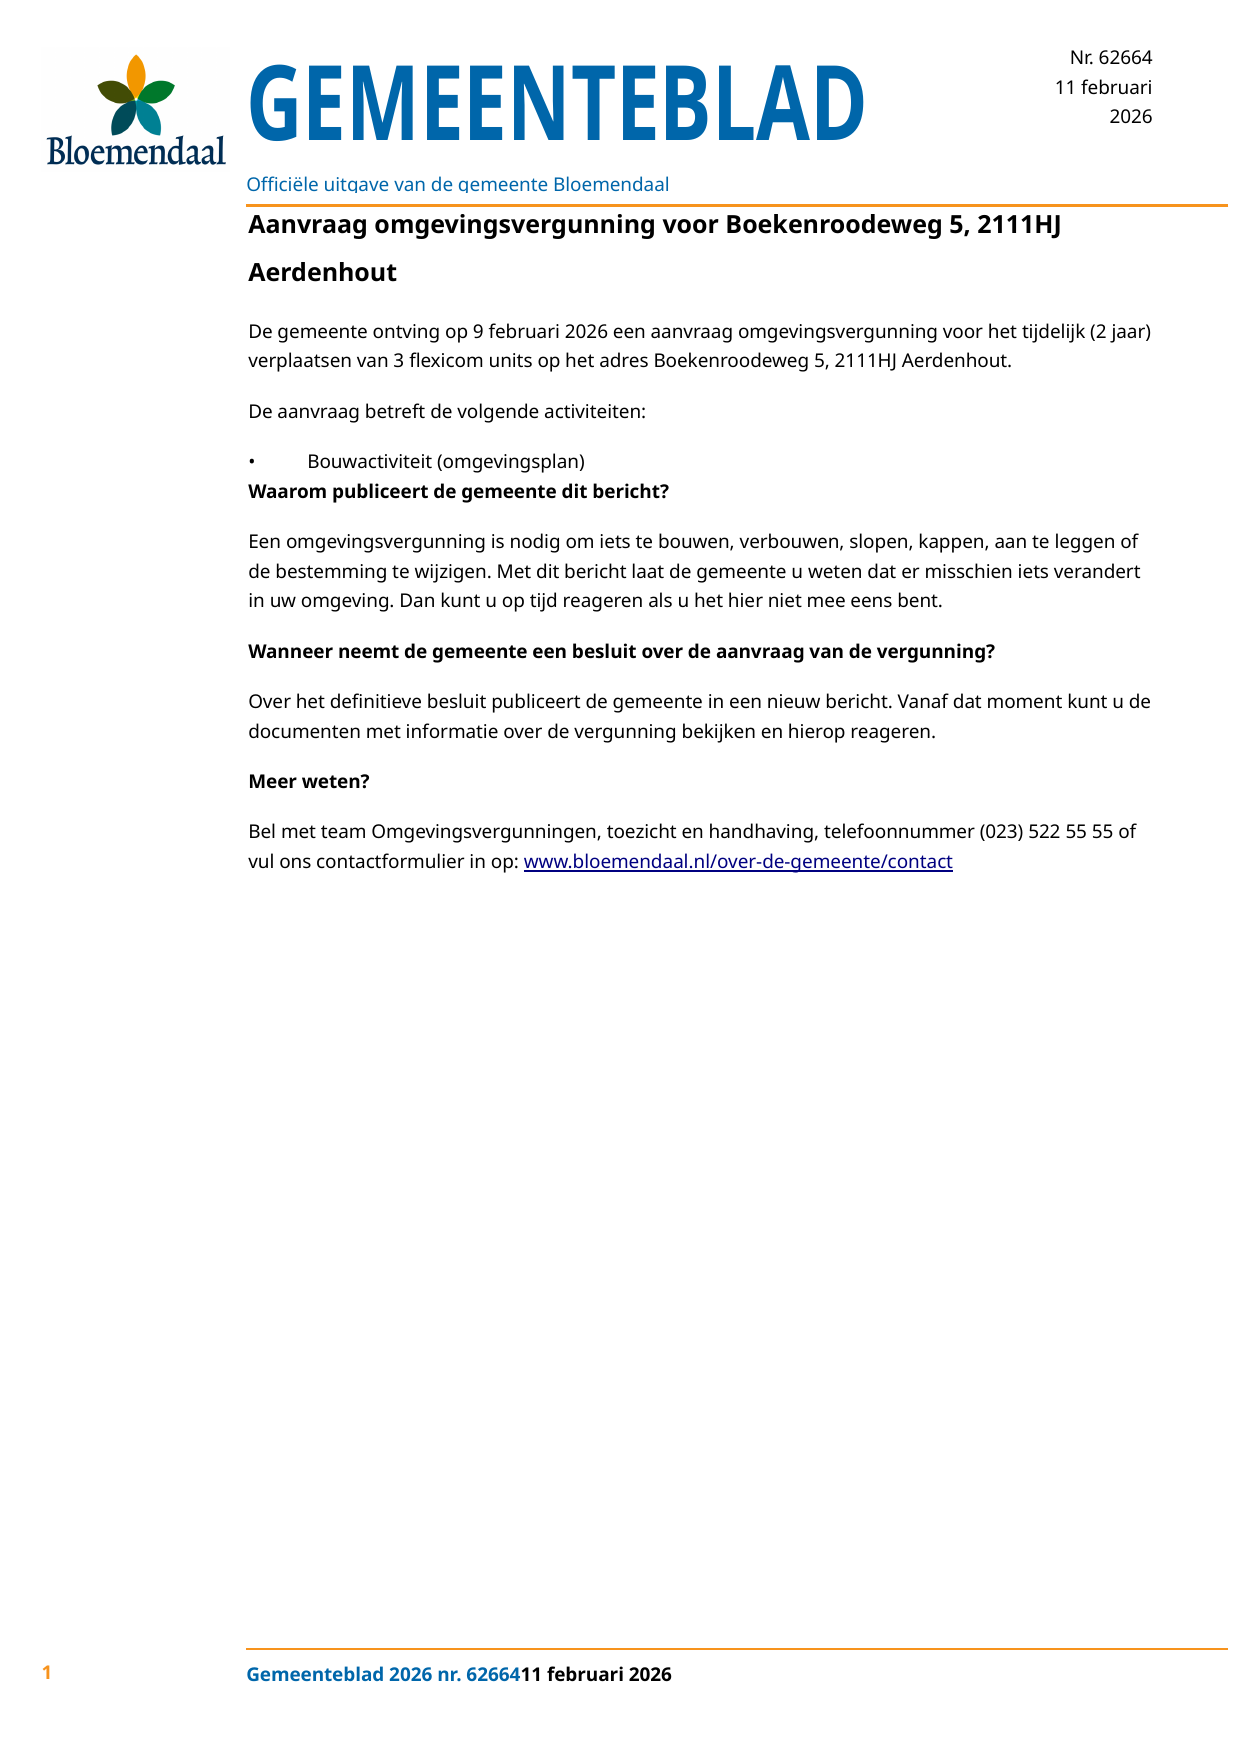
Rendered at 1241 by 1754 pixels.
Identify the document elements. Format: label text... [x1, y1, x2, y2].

text Een omgevingsvergunning is nodig om iets te bouwen, verbouwen, slopen, kappen, aan te leggen of de bestemming te wijzigen. Met dit bericht laat de gemeente u weten dat er misschien iets verandert in uw omgeving. Dan kunt u op tijd reageren als u het hier niet mee eens bent. [248, 528, 1152, 613]
text Waarom publiceert de gemeente dit bericht? [248, 478, 1152, 504]
text Meer weten? [248, 768, 1152, 794]
text Over het definitieve besluit publiceert de gemeente in een nieuw bericht. Vanaf dat moment kunt u de documenten met informatie over de vergunning bekijken en hierop reageren. [248, 688, 1152, 744]
text Bel met team Omgevingsvergunningen, toezicht en handhaving, telefoonnummer (023) 522 55 55 of vul ons contactformulier in op: www.bloemendaal.nl/over-de-gemeente/contact [248, 819, 1152, 874]
picture [41, 47, 231, 172]
list Bouwactiviteit (omgevingsplan) [248, 448, 1152, 474]
text De aanvraag betreft de volgende activiteiten: [248, 398, 1152, 424]
text Wanneer neemt de gemeente een besluit over de aanvraag van de vergunning? [248, 638, 1152, 664]
text Aanvraag omgevingsvergunning voor Boekenroodeweg 5, 2111HJ Aerdenhout [248, 207, 1152, 288]
text De gemeente ontving op 9 februari 2026 een aanvraag omgevingsvergunning voor het tijdelijk (2 jaar) verplaatsen van 3 flexicom units op het adres Boekenroodeweg 5, 2111HJ Aerdenhout. [248, 318, 1152, 373]
